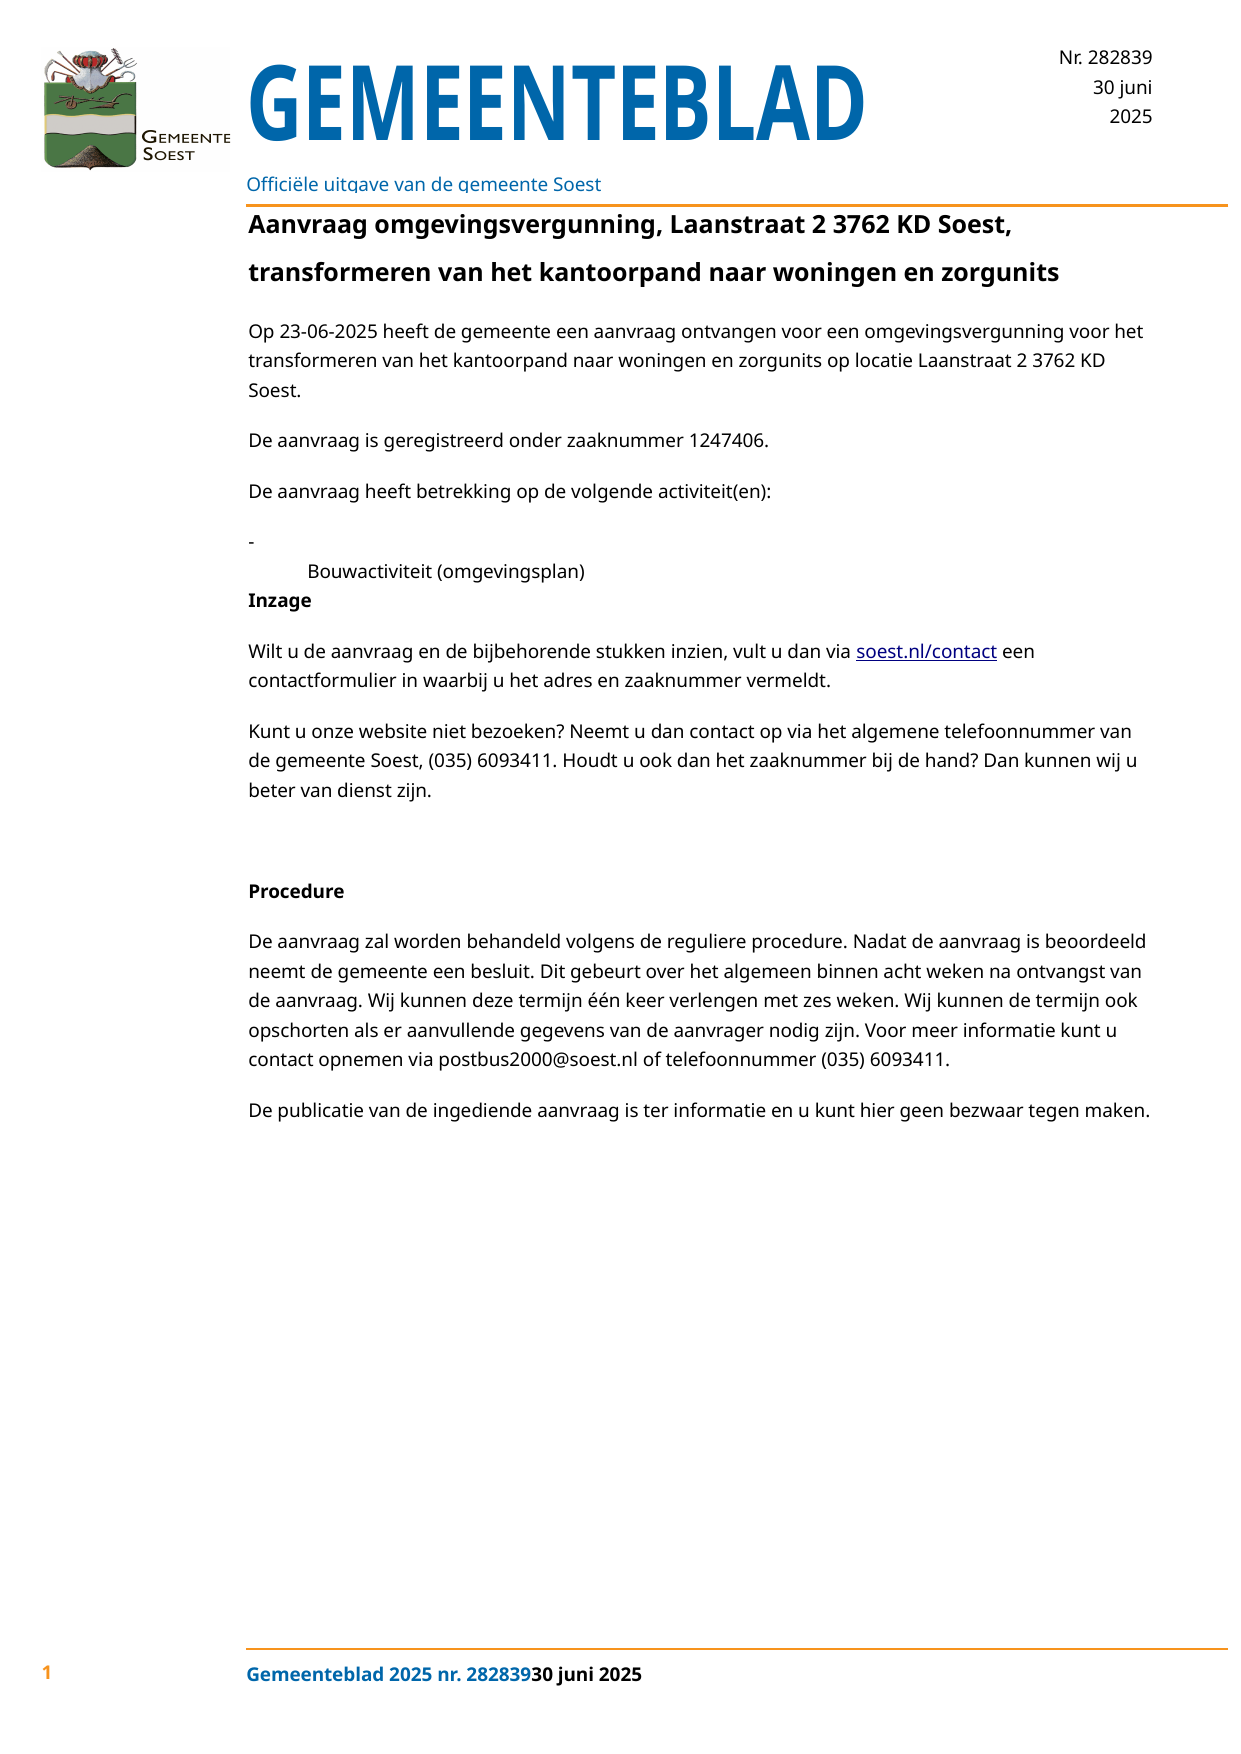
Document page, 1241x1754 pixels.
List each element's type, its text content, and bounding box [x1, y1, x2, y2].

text De publicatie van de ingediende aanvraag is ter informatie en u kunt hier geen bezwaar tegen maken. [248, 1097, 1152, 1123]
text Kunt u onze website niet bezoeken? Neemt u dan contact op via het algemene telefoonnummer van de gemeente Soest, (035) 6093411. Houdt u ook dan het zaaknummer bij de hand? Dan kunnen wij u beter van dienst zijn. [248, 718, 1152, 803]
picture [41, 47, 231, 172]
list Bouwactiviteit (omgevingsplan) [248, 558, 1152, 584]
text Procedure [248, 878, 1152, 904]
text De aanvraag is geregistreerd onder zaaknummer 1247406. [248, 427, 1152, 453]
text De aanvraag zal worden behandeld volgens de reguliere procedure. Nadat de aanvraag is beoordeeld neemt de gemeente een besluit. Dit gebeurt over het algemeen binnen acht weken na ontvangst van de aanvraag. Wij kunnen deze termijn één keer verlengen met zes weken. Wij kunnen de termijn ook opschorten als er aanvullende gegevens van de aanvrager nodig zijn. Voor meer informatie kunt u contact opnemen via postbus2000@soest.nl of telefoonnummer (035) 6093411. [248, 928, 1152, 1072]
text Aanvraag omgevingsvergunning, Laanstraat 2 3762 KD Soest, transformeren van het kantoorpand naar woningen en zorgunits [248, 207, 1152, 288]
text Wilt u de aanvraag en de bijbehorende stukken inzien, vult u dan via soest.nl/contact een contactformulier in waarbij u het adres en zaaknummer vermeldt. [248, 638, 1152, 693]
text Inzage [248, 587, 1152, 613]
text Op 23-06-2025 heeft de gemeente een aanvraag ontvangen voor een omgevingsvergunning voor het transformeren van het kantoorpand naar woningen en zorgunits op locatie Laanstraat 2 3762 KD Soest. [248, 318, 1152, 403]
text De aanvraag heeft betrekking op de volgende activiteit(en): [248, 478, 1152, 504]
